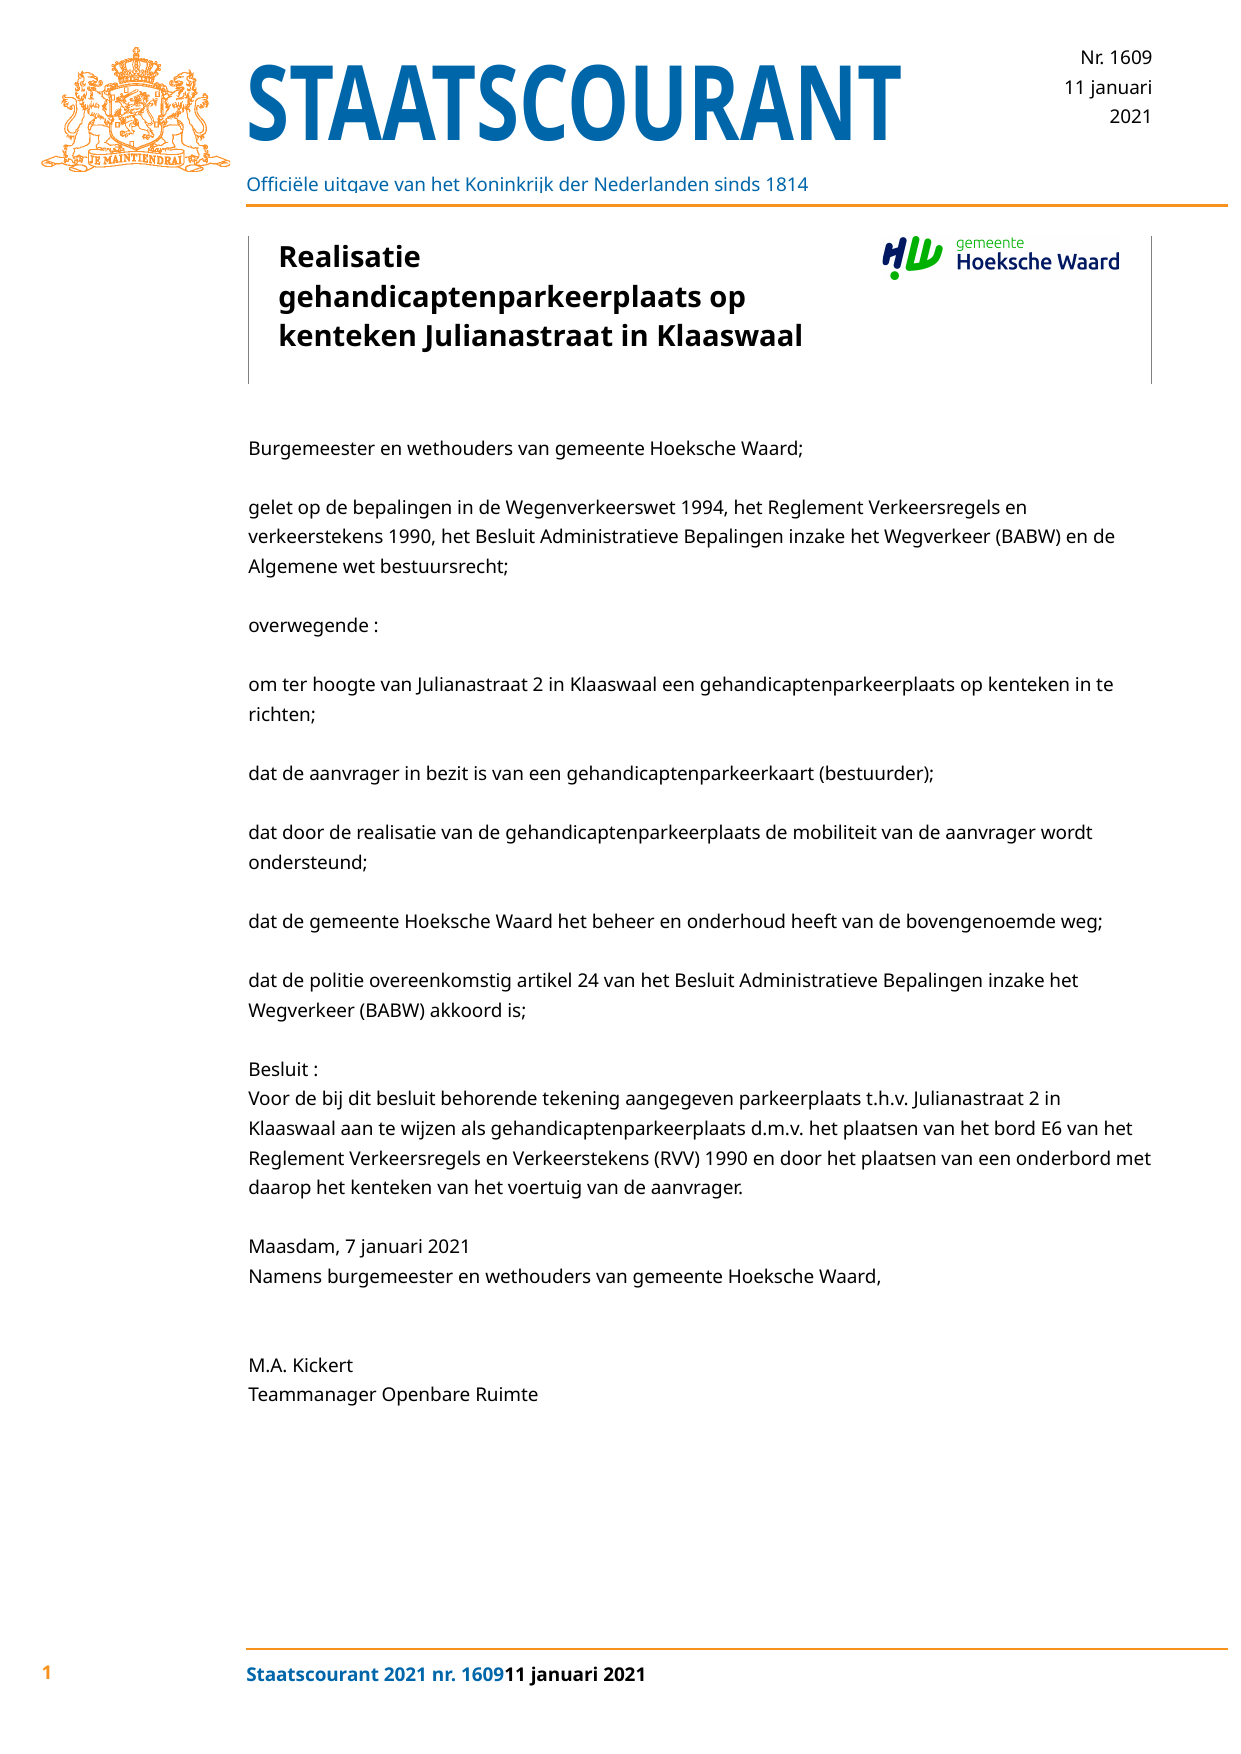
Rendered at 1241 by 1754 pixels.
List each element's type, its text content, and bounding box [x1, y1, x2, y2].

table_header Realisatie gehandicaptenparkeerplaats op kenteken Julianastraat in Klaaswaal [249, 236, 850, 384]
text Maasdam, 7 januari 2021 [248, 1233, 1152, 1259]
text dat de gemeente Hoeksche Waard het beheer en onderhoud heeft van de bovengenoemde weg; [248, 908, 1152, 934]
text dat de aanvrager in bezit is van een gehandicaptenparkeerkaart (bestuurder); [248, 760, 1152, 786]
text M.A. Kickert [248, 1352, 1152, 1377]
picture [882, 236, 1119, 280]
table_header [850, 236, 1151, 384]
text overwegende : [248, 612, 1152, 638]
text Voor de bij dit besluit behorende tekening aangegeven parkeerplaats t.h.v. Julianastraat 2 in Klaaswaal aan te wijzen als gehandicaptenparkeerplaats d.m.v. het plaatsen van het bord E6 van het Reglement Verkeersregels en Verkeerstekens (RVV) 1990 en door het plaatsen van een onderbord met daarop het kenteken van het voertuig van de aanvrager. [248, 1086, 1152, 1200]
text Teammanager Openbare Ruimte [248, 1381, 1152, 1407]
picture [41, 47, 231, 172]
text dat door de realisatie van de gehandicaptenparkeerplaats de mobiliteit van de aanvrager wordt ondersteund; [248, 819, 1152, 874]
text om ter hoogte van Julianastraat 2 in Klaaswaal een gehandicaptenparkeerplaats op kenteken in te richten; [248, 671, 1152, 727]
text Burgemeester en wethouders van gemeente Hoeksche Waard; [248, 435, 1152, 460]
text dat de politie overeenkomstig artikel 24 van het Besluit Administratieve Bepalingen inzake het Wegverkeer (BABW) akkoord is; [248, 967, 1152, 1022]
text gelet op de bepalingen in de Wegenverkeerswet 1994, het Reglement Verkeersregels en verkeerstekens 1990, het Besluit Administratieve Bepalingen inzake het Wegverkeer (BABW) en de Algemene wet bestuursrecht; [248, 494, 1152, 579]
text Namens burgemeester en wethouders van gemeente Hoeksche Waard, [248, 1263, 1152, 1289]
text Besluit : [248, 1056, 1152, 1082]
